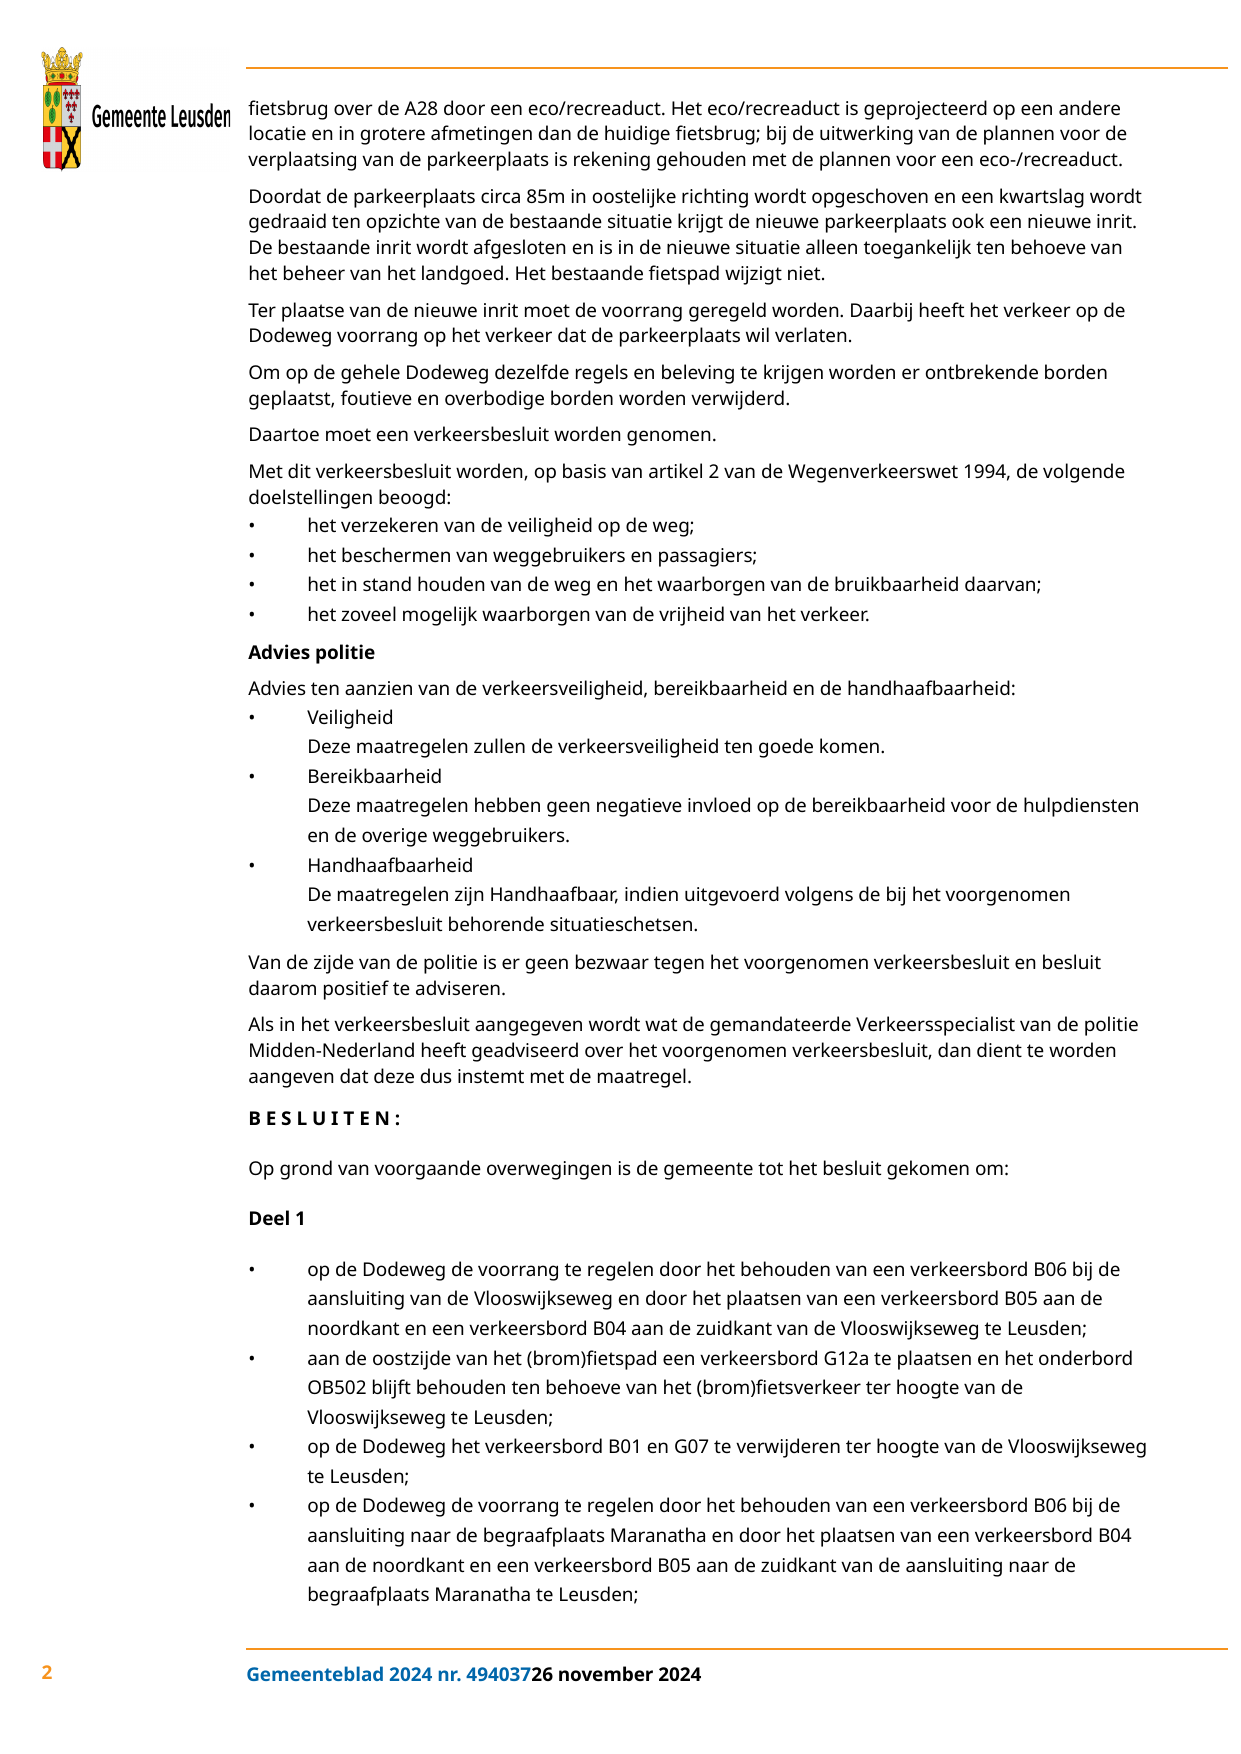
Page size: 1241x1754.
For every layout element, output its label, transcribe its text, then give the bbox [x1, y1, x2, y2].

text Daartoe moet een verkeersbesluit worden genomen. [248, 422, 1152, 447]
list Deze maatregelen zullen de verkeersveiligheid ten goede komen. [248, 733, 1152, 759]
list het beschermen van weggebruikers en passagiers; [248, 542, 1152, 568]
text fietsbrug over de A28 door een eco/recreaduct. Het eco/recreaduct is geprojecteerd op een andere locatie en in grotere afmetingen dan de huidige fietsbrug; bij de uitwerking van de plannen voor de verplaatsing van de parkeerplaats is rekening gehouden met de plannen voor een eco-/recreaduct. [248, 95, 1152, 172]
list Handhaafbaarheid [248, 852, 1152, 878]
list op de Dodeweg het verkeersbord B01 en G07 te verwijderen ter hoogte van de Vlooswijkseweg te Leusden; [248, 1433, 1152, 1489]
text Advies politie [248, 639, 1152, 665]
list het in stand houden van de weg en het waarborgen van de bruikbaarheid daarvan; [248, 571, 1152, 597]
text Als in het verkeersbesluit aangegeven wordt wat de gemandateerde Verkeersspecialist van de politie Midden-Nederland heeft geadviseerd over het voorgenomen verkeersbesluit, dan dient te worden aangeven dat deze dus instemt met de maatregel. [248, 1011, 1152, 1088]
list het verzekeren van de veiligheid op de weg; [248, 512, 1152, 538]
picture [41, 47, 231, 172]
list Bereikbaarheid [248, 763, 1152, 789]
text Op grond van voorgaande overwegingen is de gemeente tot het besluit gekomen om: [248, 1155, 1152, 1181]
list De maatregelen zijn Handhaafbaar, indien uitgevoerd volgens de bij het voorgenomen verkeersbesluit behorende situatieschetsen. [248, 881, 1152, 937]
list Veiligheid [248, 704, 1152, 730]
list op de Dodeweg de voorrang te regelen door het behouden van een verkeersbord B06 bij de aansluiting naar de begraafplaats Maranatha en door het plaatsen van een verkeersbord B04 aan de noordkant en een verkeersbord B05 aan de zuidkant van de aansluiting naar de begraafplaats Maranatha te Leusden; [248, 1493, 1152, 1607]
text B E S L U I T E N : [248, 1105, 1152, 1131]
text Met dit verkeersbesluit worden, op basis van artikel 2 van de Wegenverkeerswet 1994, de volgende doelstellingen beoogd: [248, 458, 1152, 510]
text Ter plaatse van de nieuwe inrit moet de voorrang geregeld worden. Daarbij heeft het verkeer op de Dodeweg voorrang op het verkeer dat de parkeerplaats wil verlaten. [248, 297, 1152, 348]
list Deze maatregelen hebben geen negatieve invloed op de bereikbaarheid voor de hulpdiensten en de overige weggebruikers. [248, 793, 1152, 848]
list het zoveel mogelijk waarborgen van de vrijheid van het verkeer. [248, 601, 1152, 627]
text Van de zijde van de politie is er geen bezwaar tegen het voorgenomen verkeersbesluit en besluit daarom positief te adviseren. [248, 949, 1152, 1000]
list op de Dodeweg de voorrang te regelen door het behouden van een verkeersbord B06 bij de aansluiting van de Vlooswijkseweg en door het plaatsen van een verkeersbord B05 aan de noordkant en een verkeersbord B04 aan de zuidkant van de Vlooswijkseweg te Leusden; [248, 1256, 1152, 1341]
text Deel 1 [248, 1206, 1152, 1231]
text Advies ten aanzien van de verkeersveiligheid, bereikbaarheid en de handhaafbaarheid: [248, 676, 1152, 701]
list aan de oostzijde van het (brom)fietspad een verkeersbord G12a te plaatsen en het onderbord OB502 blijft behouden ten behoeve van het (brom)fietsverkeer ter hoogte van de Vlooswijkseweg te Leusden; [248, 1345, 1152, 1430]
text Om op de gehele Dodeweg dezelfde regels en beleving te krijgen worden er ontbrekende borden geplaatst, foutieve en overbodige borden worden verwijderd. [248, 359, 1152, 411]
text Doordat de parkeerplaats circa 85m in oostelijke richting wordt opgeschoven en een kwartslag wordt gedraaid ten opzichte van de bestaande situatie krijgt de nieuwe parkeerplaats ook een nieuwe inrit. De bestaande inrit wordt afgesloten en is in de nieuwe situatie alleen toegankelijk ten behoeve van het beheer van het landgoed. Het bestaande fietspad wijzigt niet. [248, 183, 1152, 286]
